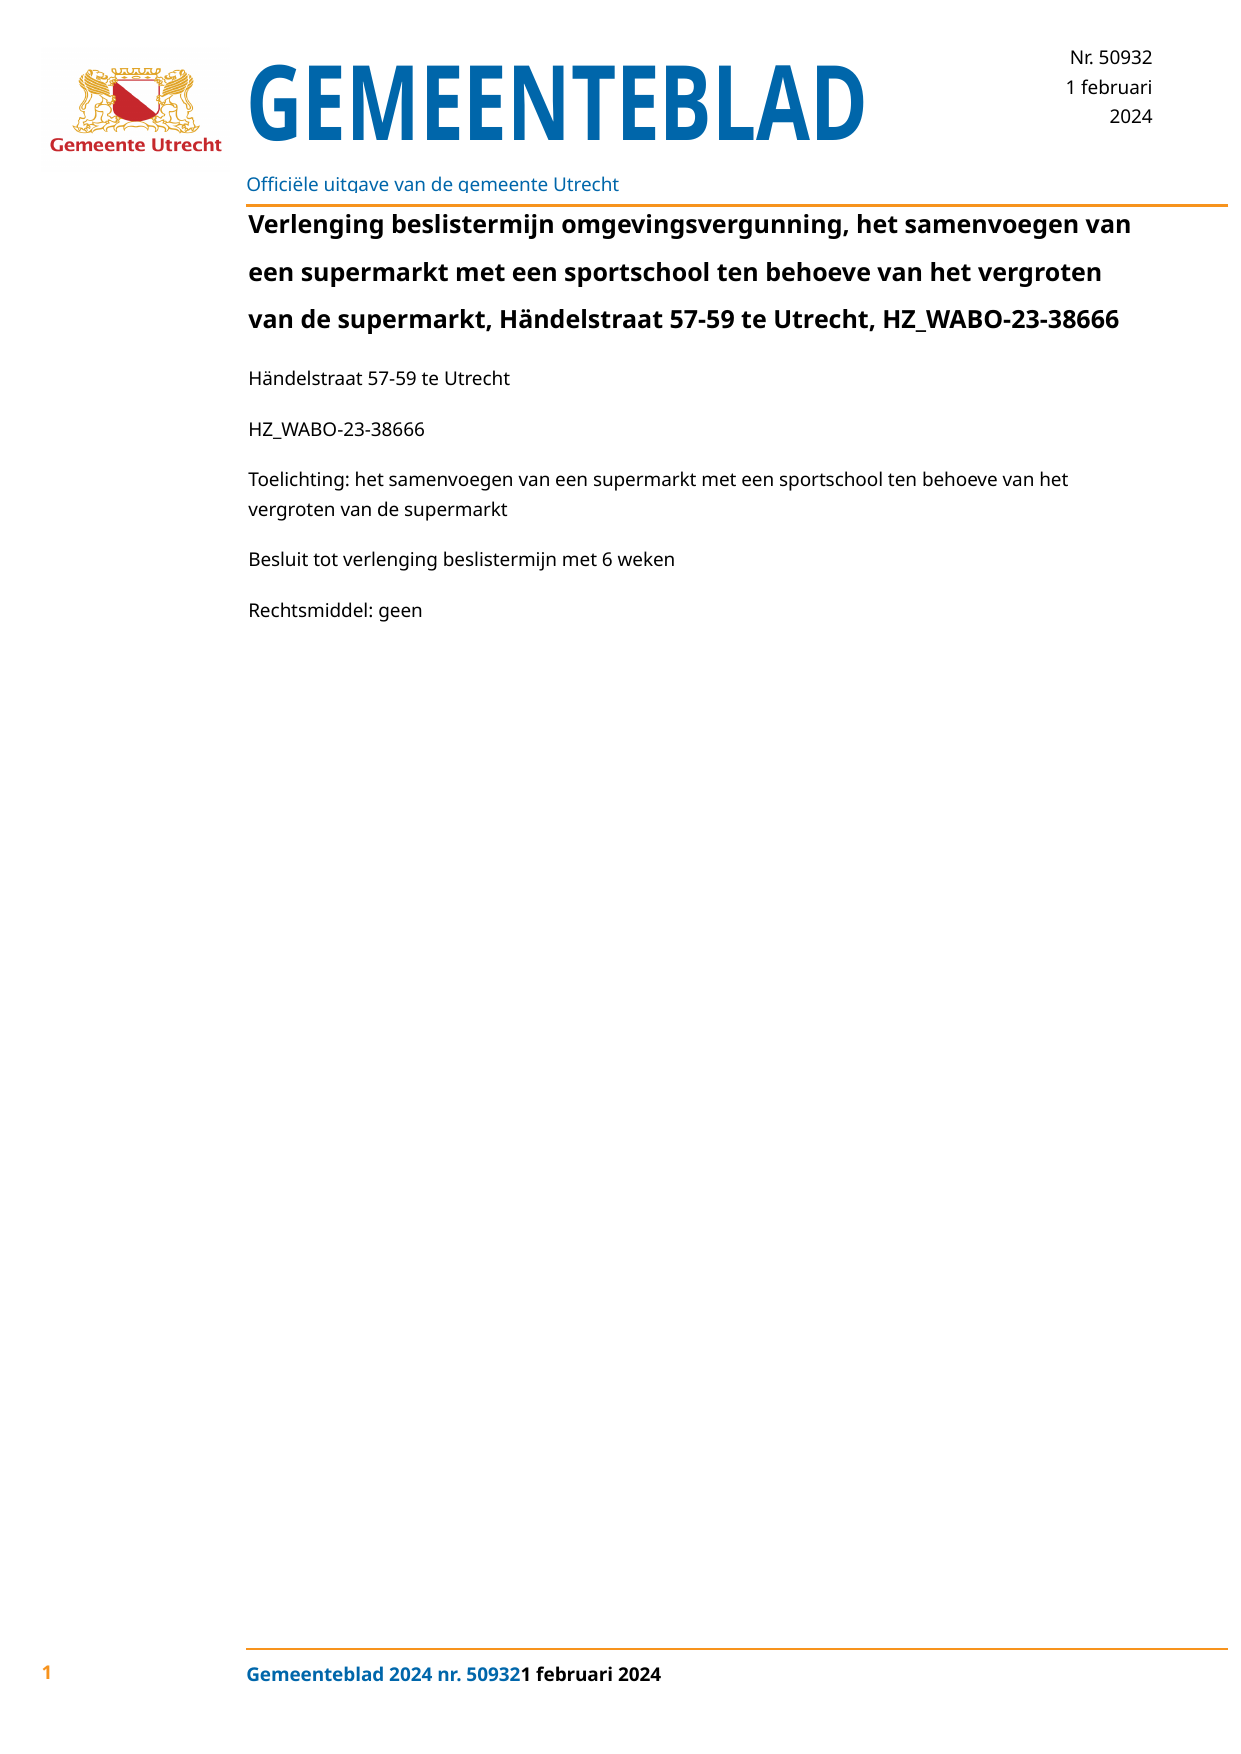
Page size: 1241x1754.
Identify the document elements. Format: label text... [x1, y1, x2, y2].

text HZ_WABO-23-38666 [248, 416, 1152, 442]
text Besluit tot verlenging beslistermijn met 6 weken [248, 546, 1152, 572]
picture [41, 47, 231, 172]
text Toelichting: het samenvoegen van een supermarkt met een sportschool ten behoeve van het vergroten van de supermarkt [248, 466, 1152, 522]
text Rechtsmiddel: geen [248, 597, 1152, 622]
text Verlenging beslistermijn omgevingsvergunning, het samenvoegen van een supermarkt met een sportschool ten behoeve van het vergroten van de supermarkt, Händelstraat 57-59 te Utrecht, HZ_WABO-23-38666 [248, 207, 1152, 336]
text Händelstraat 57-59 te Utrecht [248, 366, 1152, 391]
